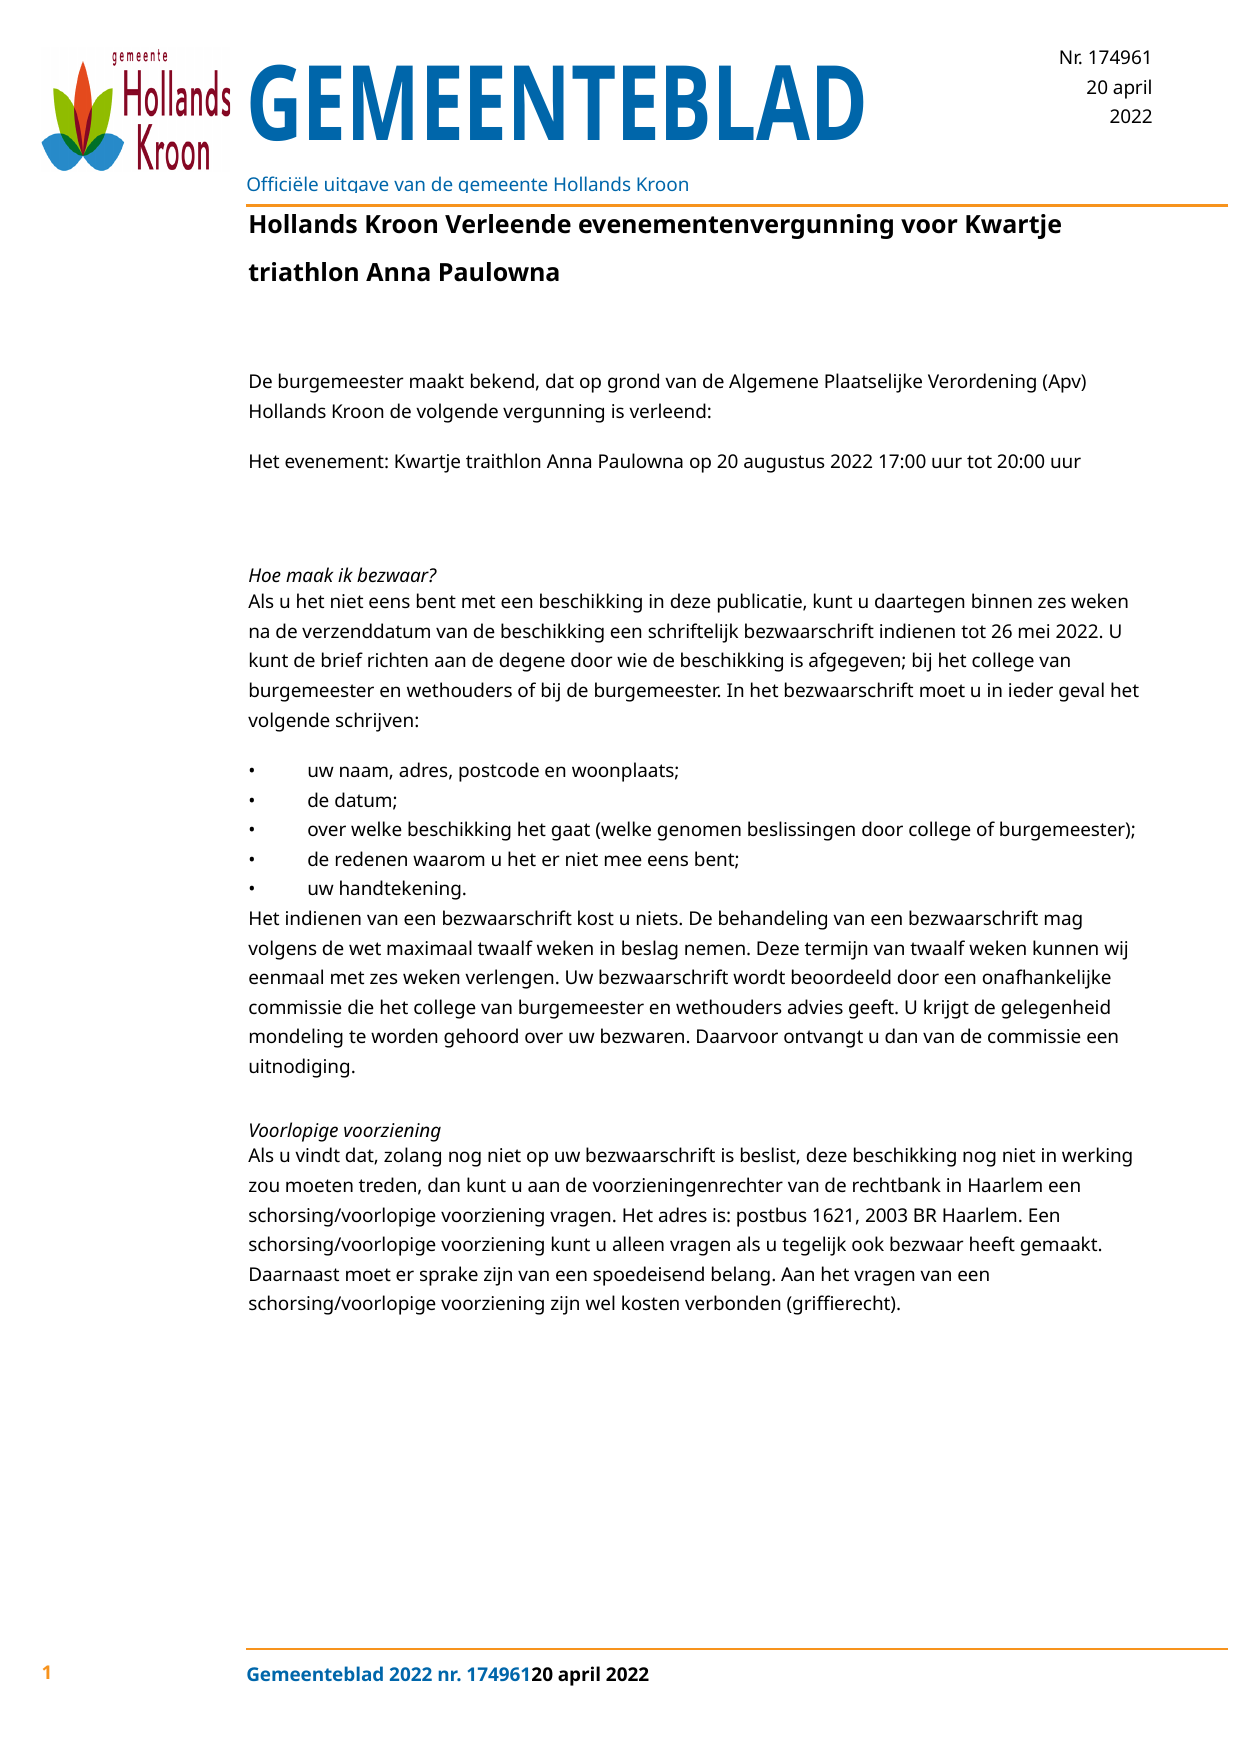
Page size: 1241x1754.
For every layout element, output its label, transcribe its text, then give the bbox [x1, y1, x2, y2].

list over welke beschikking het gaat (welke genomen beslissingen door college of burgemeester); [248, 816, 1152, 842]
list uw naam, adres, postcode en woonplaats; [248, 757, 1152, 783]
list de redenen waarom u het er niet mee eens bent; [248, 846, 1152, 872]
text Het evenement: Kwartje traithlon Anna Paulowna op 20 augustus 2022 17:00 uur tot 20:00 uur [248, 448, 1152, 474]
text De burgemeester maakt bekend, dat op grond van de Algemene Plaatselijke Verordening (Apv) Hollands Kroon de volgende vergunning is verleend: [248, 368, 1152, 424]
list de datum; [248, 787, 1152, 812]
picture [41, 47, 231, 172]
list uw handtekening. [248, 876, 1152, 901]
text Als u het niet eens bent met een beschikking in deze publicatie, kunt u daartegen binnen zes weken na de verzenddatum van de beschikking een schriftelijk bezwaarschrift indienen tot 26 mei 2022. U kunt de brief richten aan de degene door wie de beschikking is afgegeven; bij het college van burgemeester en wethouders of bij de burgemeester. In het bezwaarschrift moet u in ieder geval het volgende schrijven: [248, 588, 1152, 732]
text Hoe maak ik bezwaar? [248, 563, 1152, 588]
text Het indienen van een bezwaarschrift kost u niets. De behandeling van een bezwaarschrift mag volgens de wet maximaal twaalf weken in beslag nemen. Deze termijn van twaalf weken kunnen wij eenmaal met zes weken verlengen. Uw bezwaarschrift wordt beoordeeld door een onafhankelijke commissie die het college van burgemeester en wethouders advies geeft. U krijgt de gelegenheid mondeling te worden gehoord over uw bezwaren. Daarvoor ontvangt u dan van de commissie een uitnodiging. [248, 905, 1152, 1079]
text Als u vindt dat, zolang nog niet op uw bezwaarschrift is beslist, deze beschikking nog niet in werking zou moeten treden, dan kunt u aan de voorzieningenrechter van de rechtbank in Haarlem een schorsing/voorlopige voorziening vragen. Het adres is: postbus 1621, 2003 BR Haarlem. Een schorsing/voorlopige voorziening kunt u alleen vragen als u tegelijk ook bezwaar heeft gemaakt. Daarnaast moet er sprake zijn van een spoedeisend belang. Aan het vragen van een schorsing/voorlopige voorziening zijn wel kosten verbonden (griffierecht). [248, 1143, 1152, 1316]
text Voorlopige voorziening [248, 1117, 1152, 1143]
text Hollands Kroon Verleende evenementenvergunning voor Kwartje triathlon Anna Paulowna [248, 207, 1152, 288]
